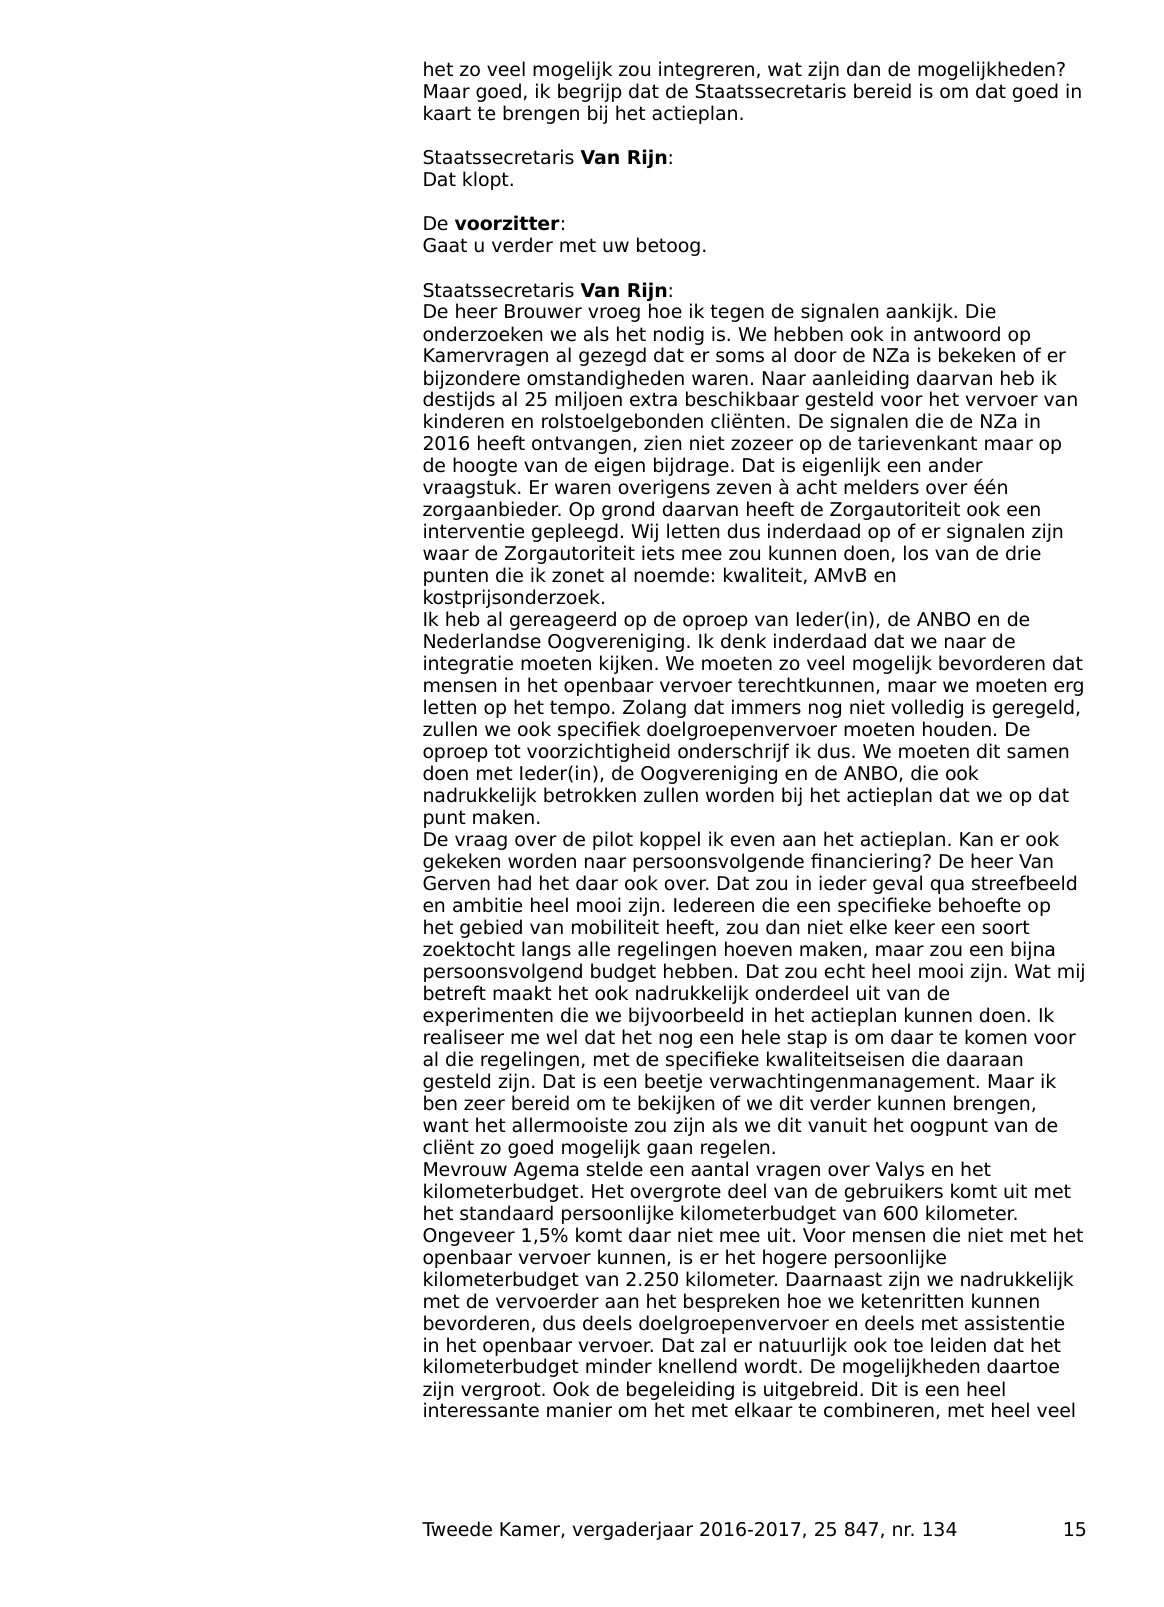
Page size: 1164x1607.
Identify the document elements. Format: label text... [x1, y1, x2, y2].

text De voorzitter: [422, 213, 1087, 235]
text Ik heb al gereageerd op de oproep van Ieder(in), de ANBO en de Nederlandse Oogvereniging. Ik denk inderdaad dat we naar de integratie moeten kijken. We moeten zo veel mogelijk bevorderen dat mensen in het openbaar vervoer terechtkunnen, maar we moeten erg letten op het tempo. Zolang dat immers nog niet volledig is geregeld, zullen we ook specifiek doelgroepenvervoer moeten houden. De oproep tot voorzichtigheid onderschrijf ik dus. We moeten dit samen doen met Ieder(in), de Oogvereniging en de ANBO, die ook nadrukkelijk betrokken zullen worden bij het actieplan dat we op dat punt maken. [422, 609, 1087, 829]
text het zo veel mogelijk zou integreren, wat zijn dan de mogelijkheden? Maar goed, ik begrijp dat de Staatssecretaris bereid is om dat goed in kaart te brengen bij het actieplan. [422, 59, 1087, 125]
text Mevrouw Agema stelde een aantal vragen over Valys en het kilometerbudget. Het overgrote deel van de gebruikers komt uit met het standaard persoonlijke kilometerbudget van 600 kilometer. Ongeveer 1,5% komt daar niet mee uit. Voor mensen die niet met het openbaar vervoer kunnen, is er het hogere persoonlijke kilometerbudget van 2.250 kilometer. Daarnaast zijn we nadrukkelijk met de vervoerder aan het bespreken hoe we ketenritten kunnen bevorderen, dus deels doelgroepenvervoer en deels met assistentie in het openbaar vervoer. Dat zal er natuurlijk ook toe leiden dat het kilometerbudget minder knellend wordt. De mogelijkheden daartoe zijn vergroot. Ook de begeleiding is uitgebreid. Dit is een heel interessante manier om het met elkaar te combineren, met heel veel [422, 1159, 1087, 1422]
text Dat klopt. [422, 169, 1087, 191]
text De heer Brouwer vroeg hoe ik tegen de signalen aankijk. Die onderzoeken we als het nodig is. We hebben ook in antwoord op Kamervragen al gezegd dat er soms al door de NZa is bekeken of er bijzondere omstandigheden waren. Naar aanleiding daarvan heb ik destijds al 25 miljoen extra beschikbaar gesteld voor het vervoer van kinderen en rolstoelgebonden cliënten. De signalen die de NZa in 2016 heeft ontvangen, zien niet zozeer op de tarievenkant maar op de hoogte van de eigen bijdrage. Dat is eigenlijk een ander vraagstuk. Er waren overigens zeven à acht melders over één zorgaanbieder. Op grond daarvan heeft de Zorgautoriteit ook een interventie gepleegd. Wij letten dus inderdaad op of er signalen zijn waar de Zorgautoriteit iets mee zou kunnen doen, los van de drie punten die ik zonet al noemde: kwaliteit, AMvB en kostprijsonderzoek. [422, 301, 1087, 609]
text Staatssecretaris Van Rijn: [422, 147, 1087, 169]
text Gaat u verder met uw betoog. [422, 235, 1087, 257]
text Staatssecretaris Van Rijn: [422, 279, 1087, 301]
text De vraag over de pilot koppel ik even aan het actieplan. Kan er ook gekeken worden naar persoonsvolgende financiering? De heer Van Gerven had het daar ook over. Dat zou in ieder geval qua streefbeeld en ambitie heel mooi zijn. Iedereen die een specifieke behoefte op het gebied van mobiliteit heeft, zou dan niet elke keer een soort zoektocht langs alle regelingen hoeven maken, maar zou een bijna persoonsvolgend budget hebben. Dat zou echt heel mooi zijn. Wat mij betreft maakt het ook nadrukkelijk onderdeel uit van de experimenten die we bijvoorbeeld in het actieplan kunnen doen. Ik realiseer me wel dat het nog een hele stap is om daar te komen voor al die regelingen, met de specifieke kwaliteitseisen die daaraan gesteld zijn. Dat is een beetje verwachtingenmanagement. Maar ik ben zeer bereid om te bekijken of we dit verder kunnen brengen, want het allermooiste zou zijn als we dit vanuit het oogpunt van de cliënt zo goed mogelijk gaan regelen. [422, 829, 1087, 1159]
